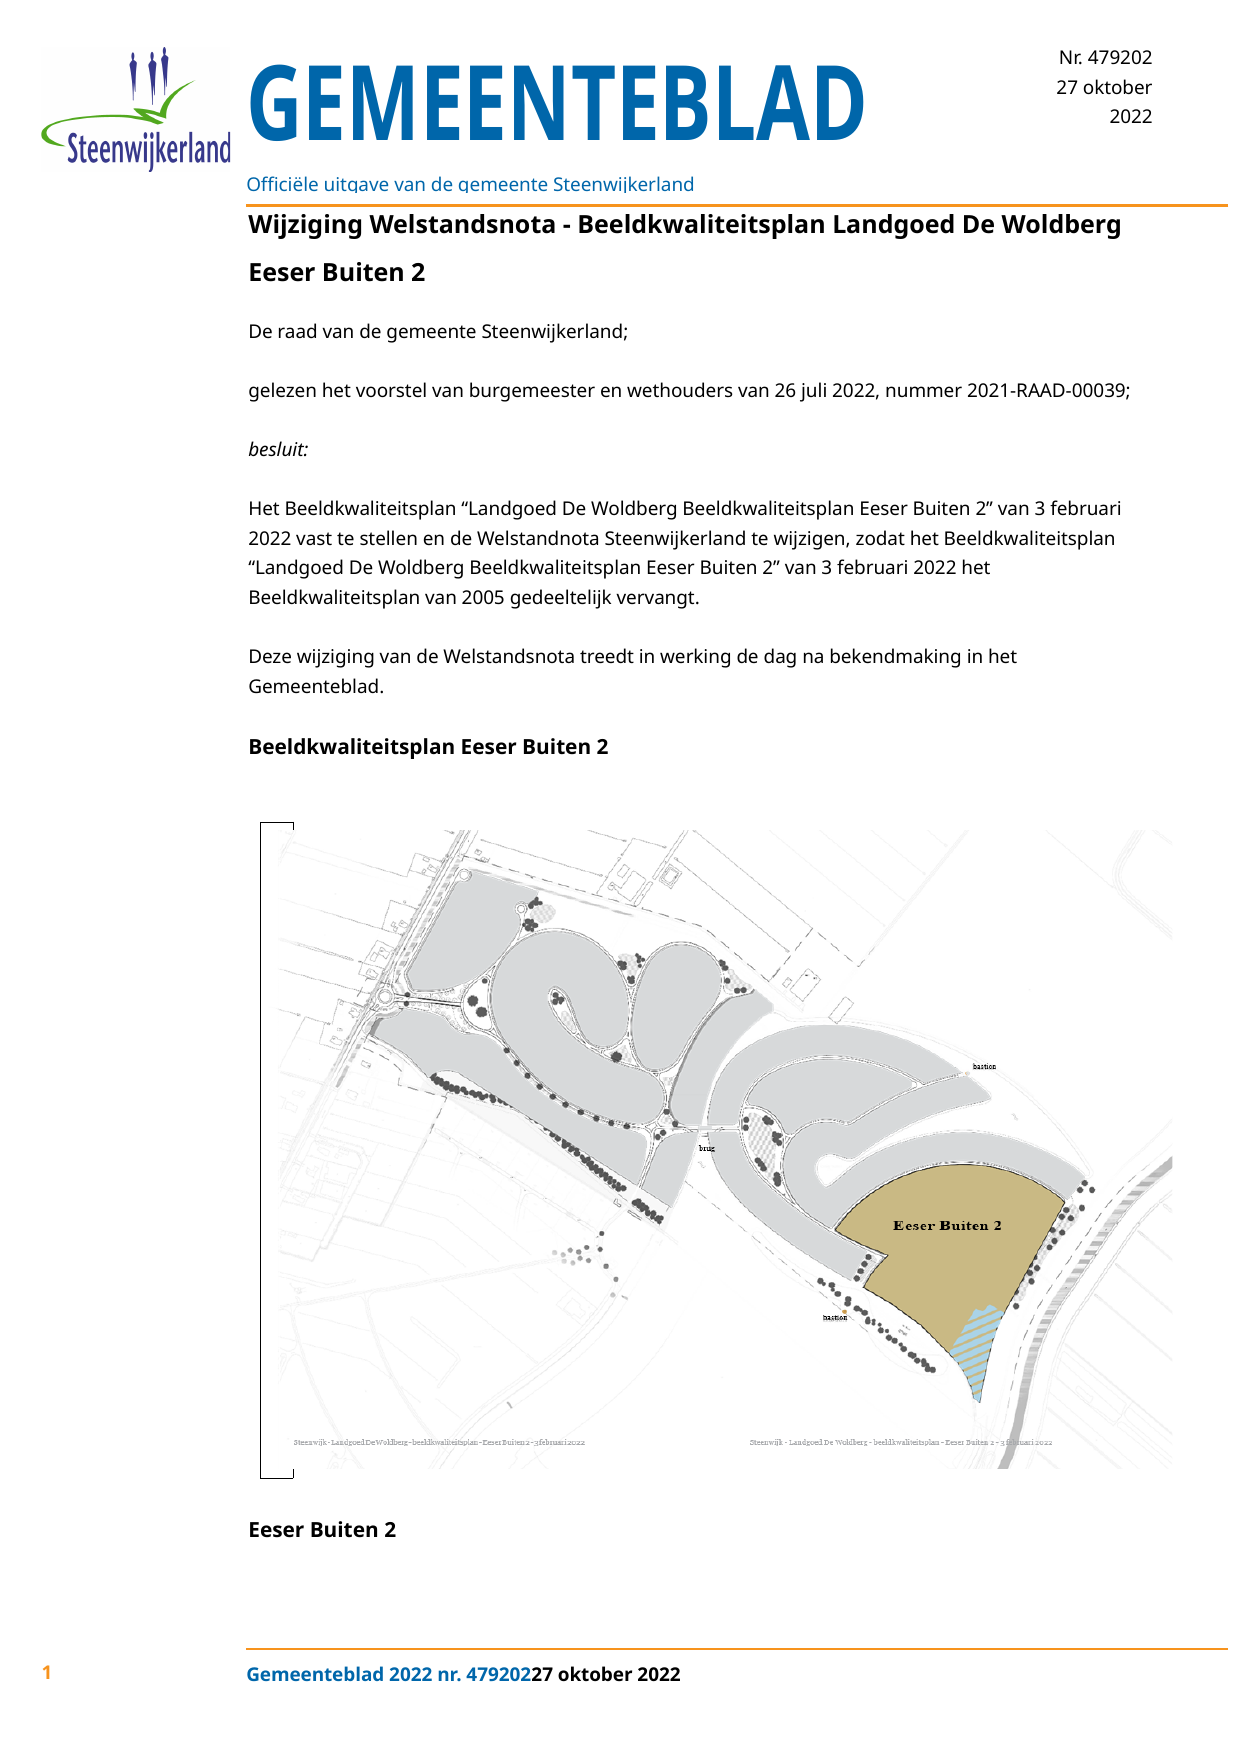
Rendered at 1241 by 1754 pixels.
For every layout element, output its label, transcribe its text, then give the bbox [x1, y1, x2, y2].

text Eeser Buiten 2 [248, 1515, 1152, 1543]
text Wijziging Welstandsnota - Beeldkwaliteitsplan Landgoed De Woldberg Eeser Buiten 2 [248, 207, 1152, 288]
picture [41, 47, 231, 172]
text De raad van de gemeente Steenwijkerland; [248, 318, 1152, 344]
text Deze wijziging van de Welstandsnota treedt in werking de dag na bekendmaking in het Gemeenteblad. [248, 643, 1152, 699]
text besluit: [248, 436, 1152, 462]
text gelezen het voorstel van burgemeester en wethouders van 26 juli 2022, nummer 2021-RAAD-00039; [248, 377, 1152, 403]
text Het Beeldkwaliteitsplan “Landgoed De Woldberg Beeldkwaliteitsplan Eeser Buiten 2” van 3 februari 2022 vast te stellen en de Welstandnota Steenwijkerland te wijzigen, zodat het Beeldkwaliteitsplan “Landgoed De Woldberg Beeldkwaliteitsplan Eeser Buiten 2” van 3 februari 2022 het Beeldkwaliteitsplan van 2005 gedeeltelijk vervangt. [248, 495, 1152, 610]
text Beeldkwaliteitsplan Eeser Buiten 2 [248, 732, 1152, 761]
picture [268, 830, 1173, 1469]
